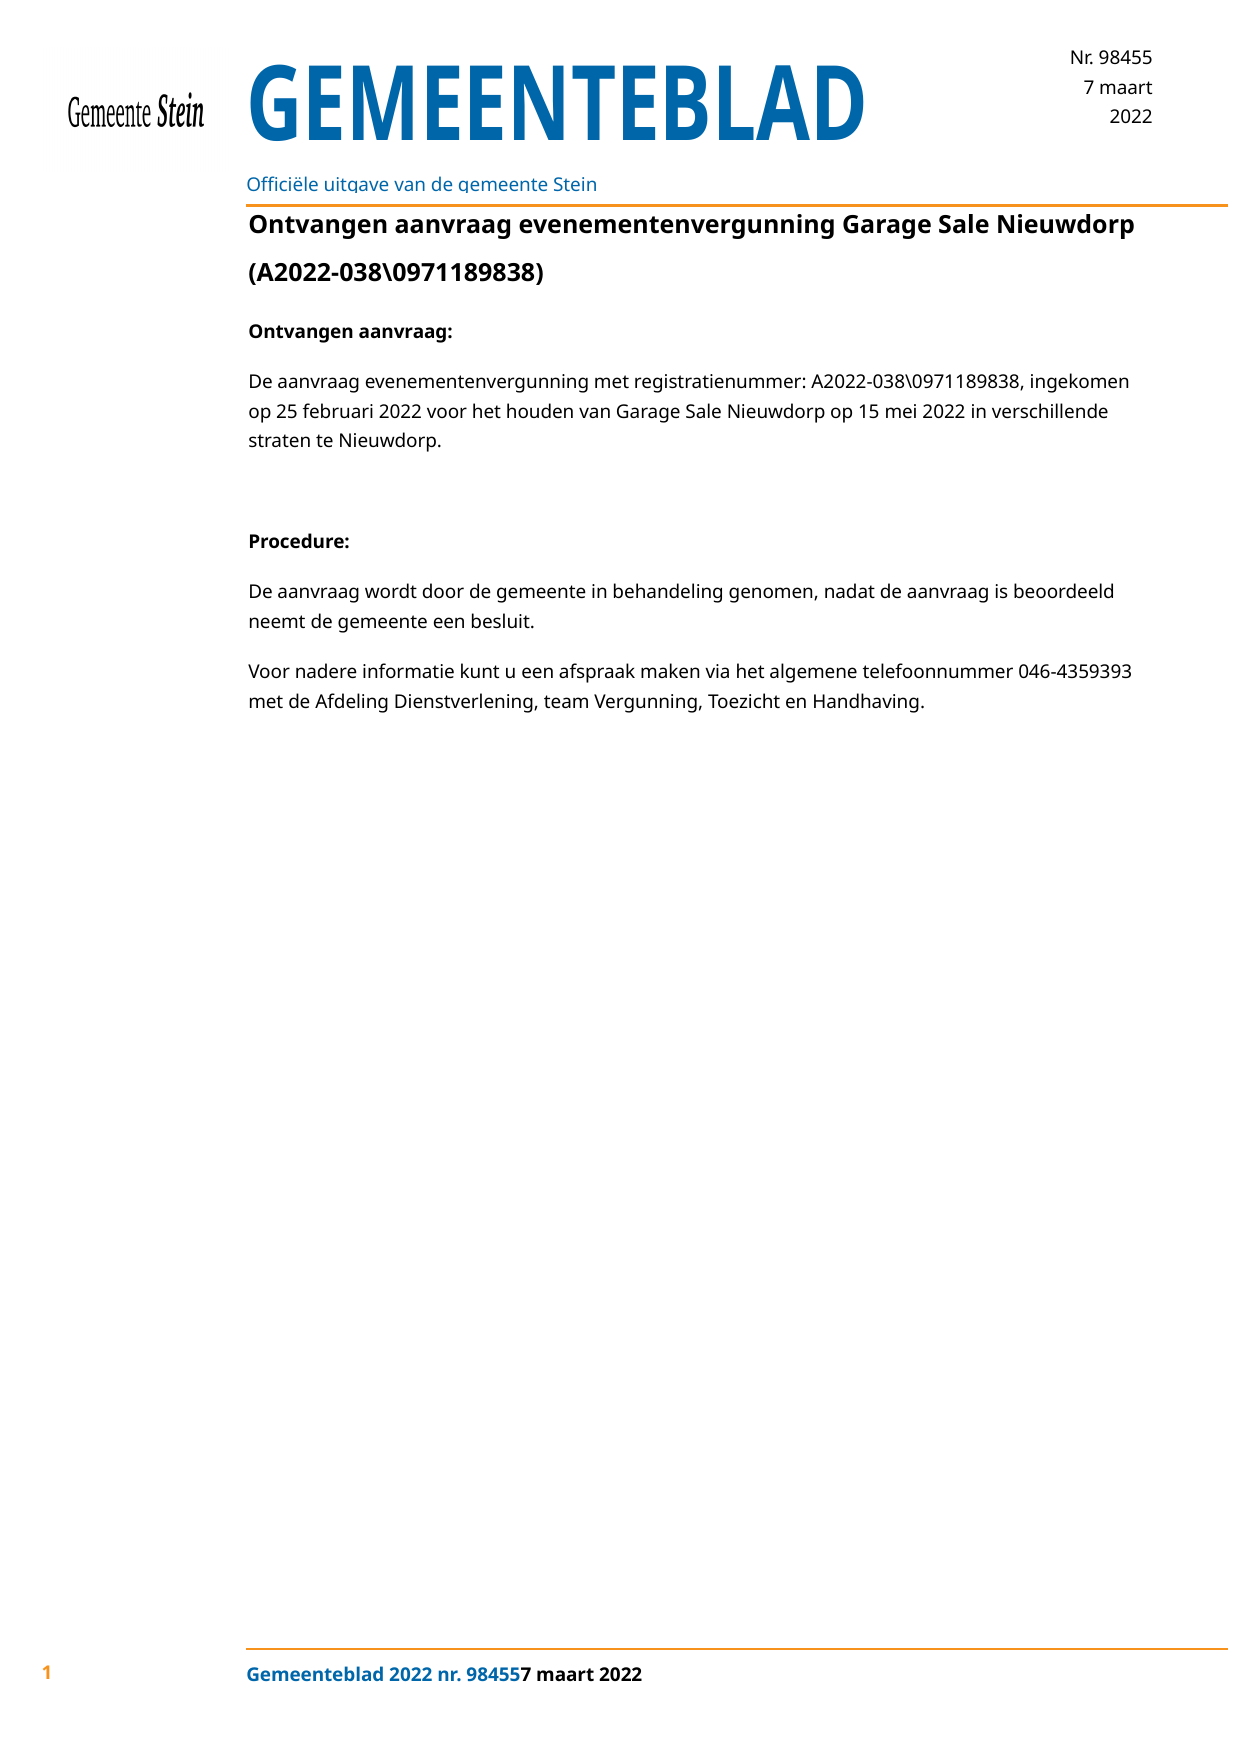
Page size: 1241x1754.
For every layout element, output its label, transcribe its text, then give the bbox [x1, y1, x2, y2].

text Voor nadere informatie kunt u een afspraak maken via het algemene telefoonnummer 046-4359393 met de Afdeling Dienstverlening, team Vergunning, Toezicht en Handhaving. [248, 659, 1152, 714]
text Ontvangen aanvraag: [248, 318, 1152, 344]
text De aanvraag evenementenvergunning met registratienummer: A2022-038\0971189838, ingekomen op 25 februari 2022 voor het houden van Garage Sale Nieuwdorp op 15 mei 2022 in verschillende straten te Nieuwdorp. [248, 368, 1152, 453]
picture [41, 47, 231, 172]
text Procedure: [248, 528, 1152, 554]
text Ontvangen aanvraag evenementenvergunning Garage Sale Nieuwdorp (A2022-038\0971189838) [248, 207, 1152, 288]
text De aanvraag wordt door de gemeente in behandeling genomen, nadat de aanvraag is beoordeeld neemt de gemeente een besluit. [248, 579, 1152, 634]
